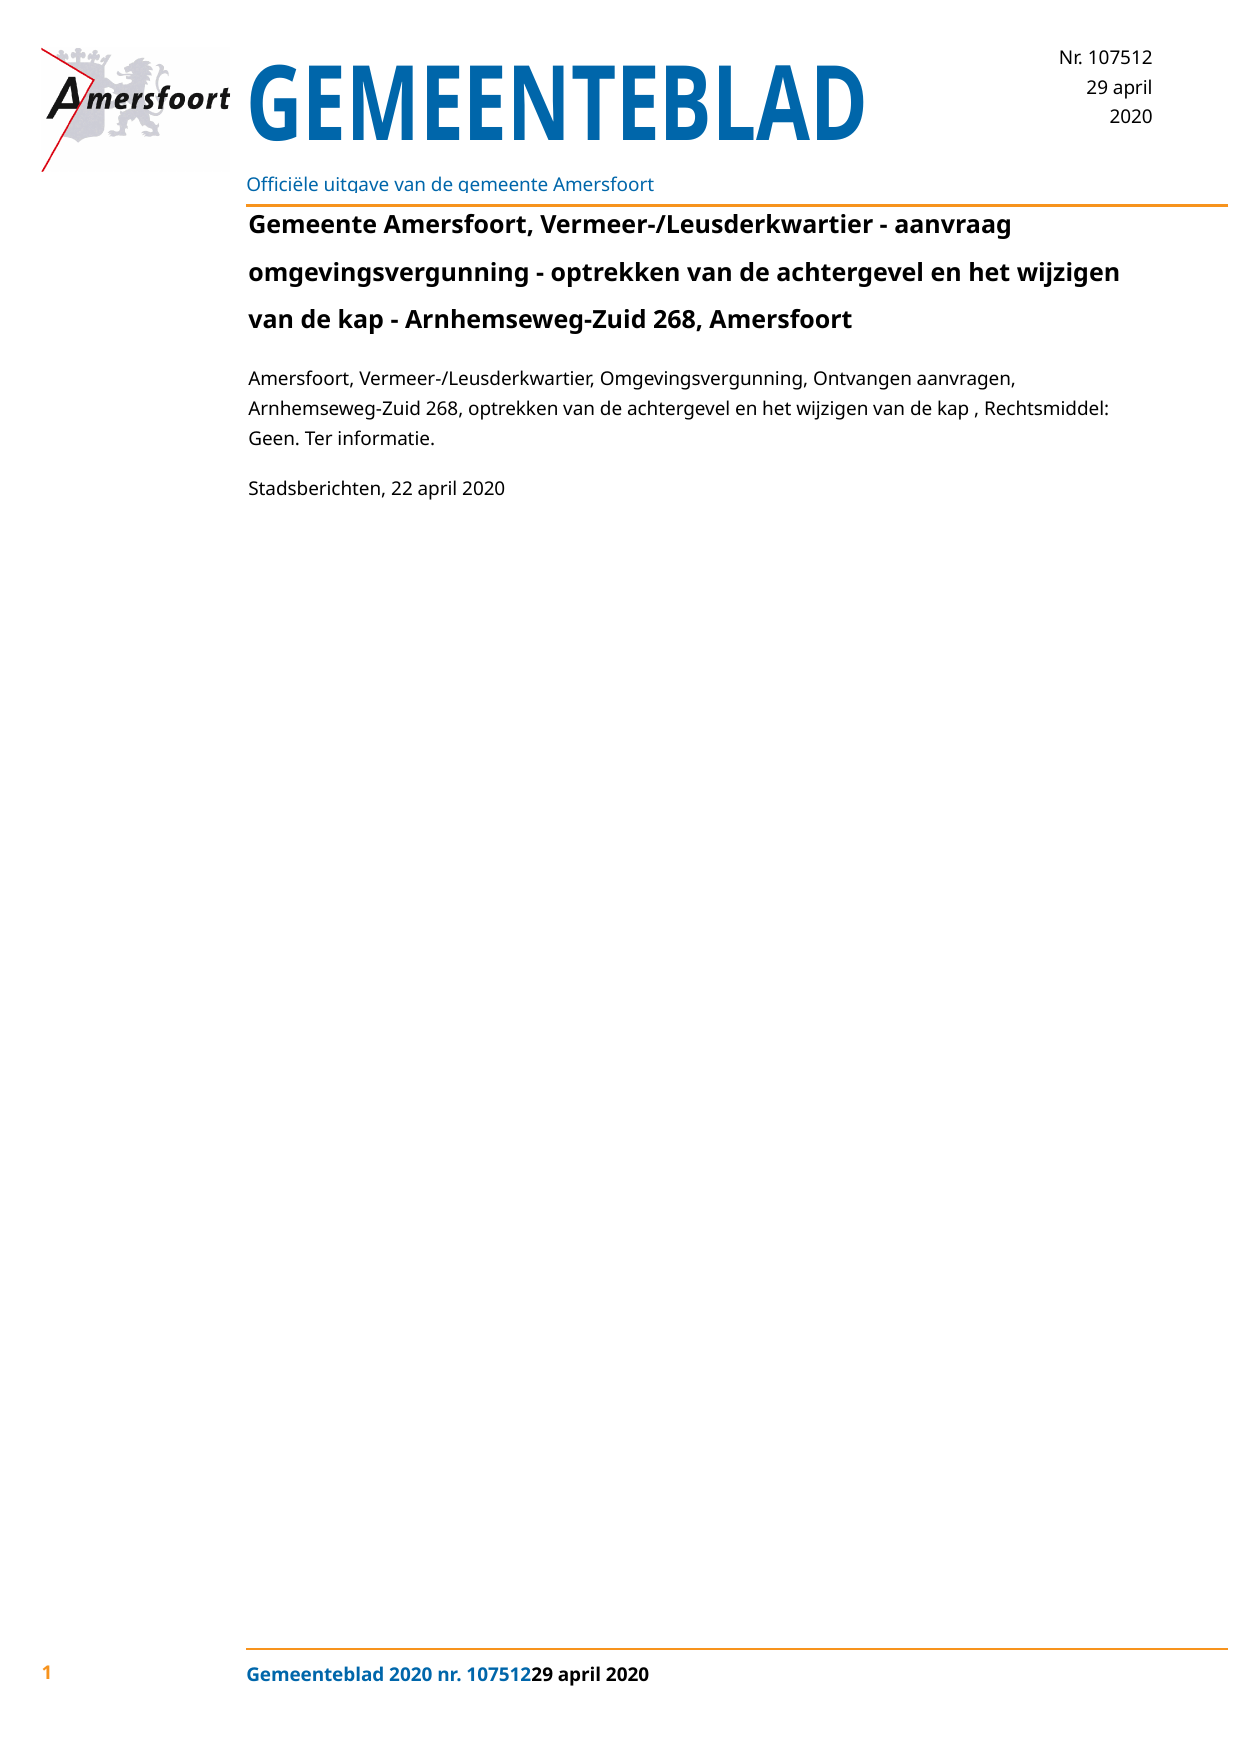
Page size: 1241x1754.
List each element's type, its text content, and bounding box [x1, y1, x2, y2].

picture [41, 47, 231, 172]
text Stadsberichten, 22 april 2020 [248, 475, 1152, 501]
text Gemeente Amersfoort, Vermeer-/Leusderkwartier - aanvraag omgevingsvergunning - optrekken van de achtergevel en het wijzigen van de kap - Arnhemseweg-Zuid 268, Amersfoort [248, 207, 1152, 336]
text Amersfoort, Vermeer-/Leusderkwartier, Omgevingsvergunning, Ontvangen aanvragen, Arnhemseweg-Zuid 268, optrekken van de achtergevel en het wijzigen van de kap , Rechtsmiddel: Geen. Ter informatie. [248, 366, 1152, 450]
